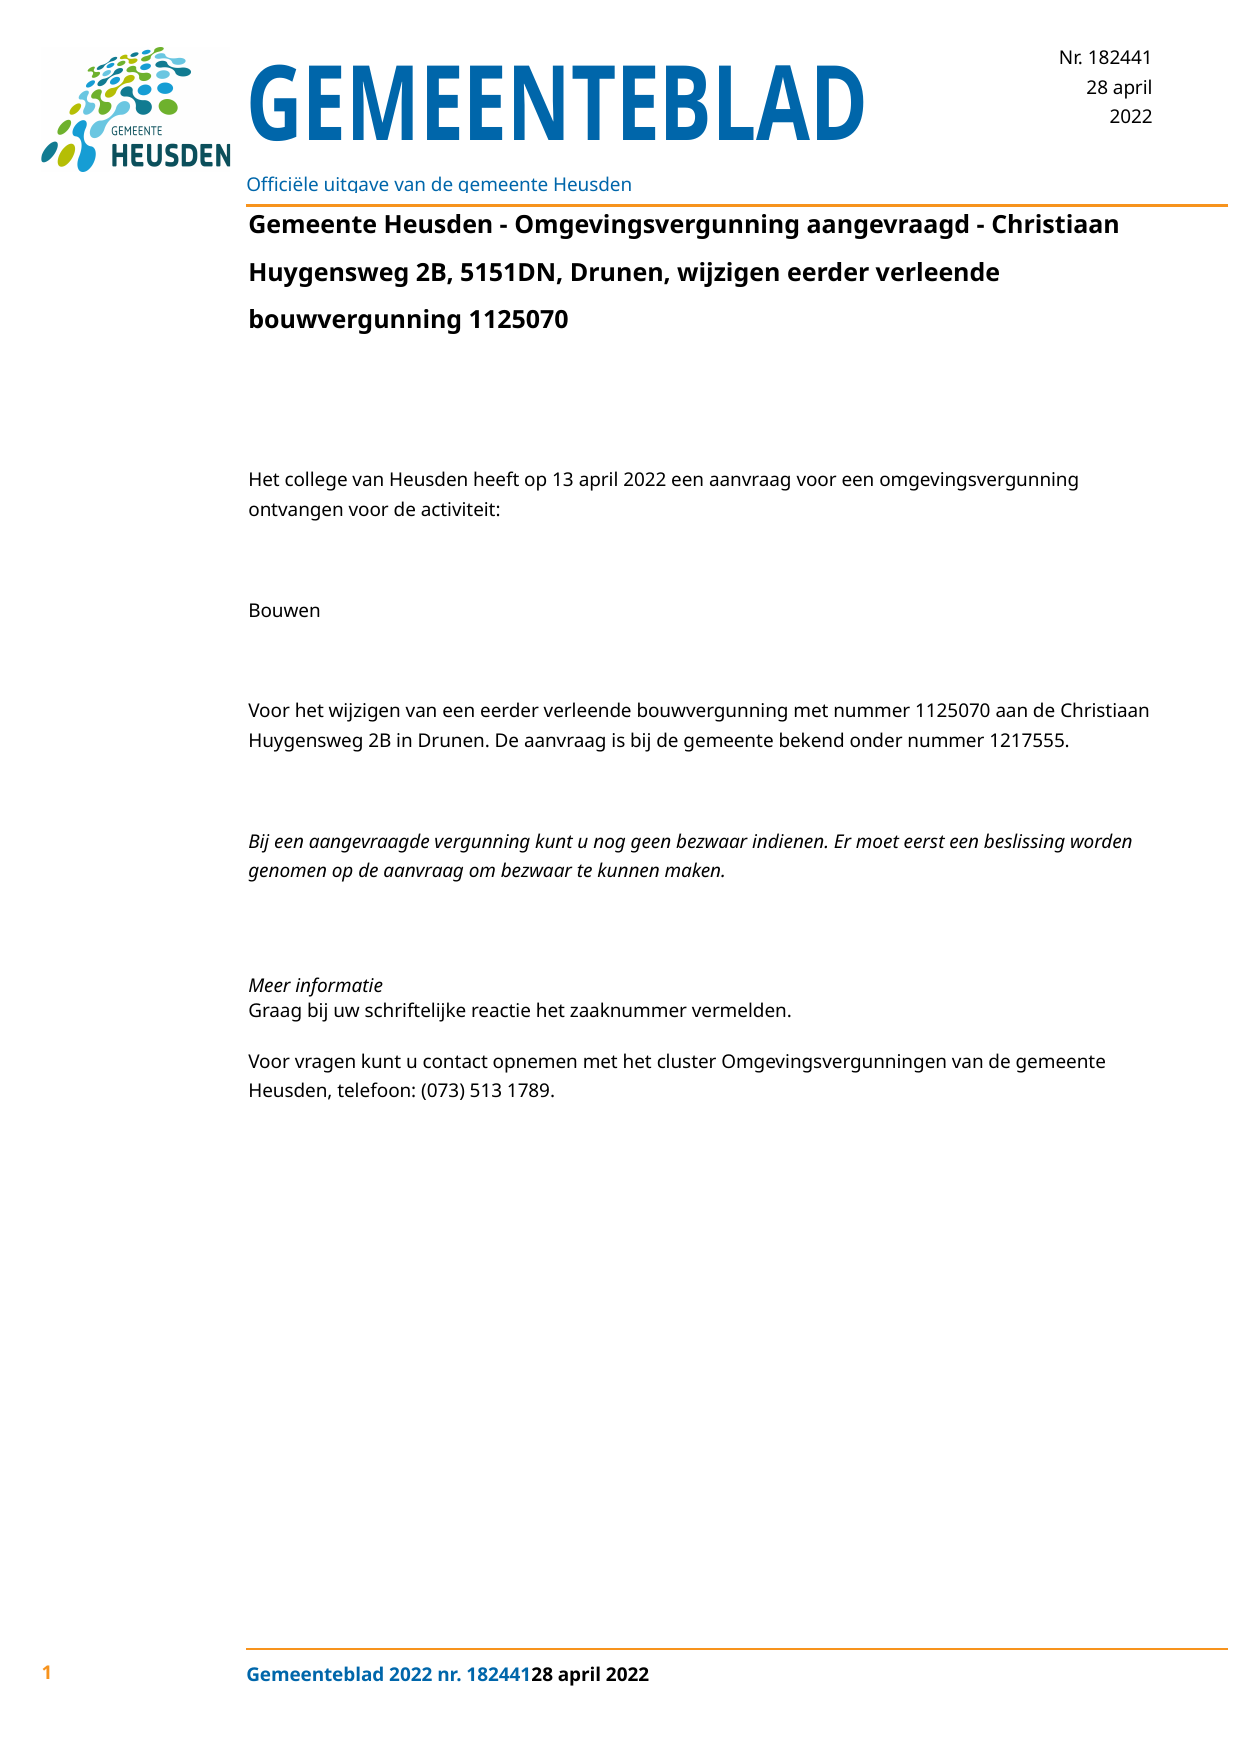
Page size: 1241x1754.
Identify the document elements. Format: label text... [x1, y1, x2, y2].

text Gemeente Heusden - Omgevingsvergunning aangevraagd - Christiaan Huygensweg 2B, 5151DN, Drunen, wijzigen eerder verleende bouwvergunning 1125070 [248, 207, 1152, 336]
text Meer informatie [248, 972, 1152, 998]
text Graag bij uw schriftelijke reactie het zaaknummer vermelden. [248, 998, 1152, 1023]
text Bouwen [248, 597, 1152, 622]
text Voor vragen kunt u contact opnemen met het cluster Omgevingsvergunningen van de gemeente Heusden, telefoon: (073) 513 1789. [248, 1048, 1152, 1103]
picture [41, 47, 231, 172]
text Voor het wijzigen van een eerder verleende bouwvergunning met nummer 1125070 aan de Christiaan Huygensweg 2B in Drunen. De aanvraag is bij de gemeente bekend onder nummer 1217555. [248, 698, 1152, 753]
text Bij een aangevraagde vergunning kunt u nog geen bezwaar indienen. Er moet eerst een beslissing worden genomen op de aanvraag om bezwaar te kunnen maken. [248, 828, 1152, 883]
text Het college van Heusden heeft op 13 april 2022 een aanvraag voor een omgevingsvergunning ontvangen voor de activiteit: [248, 466, 1152, 522]
